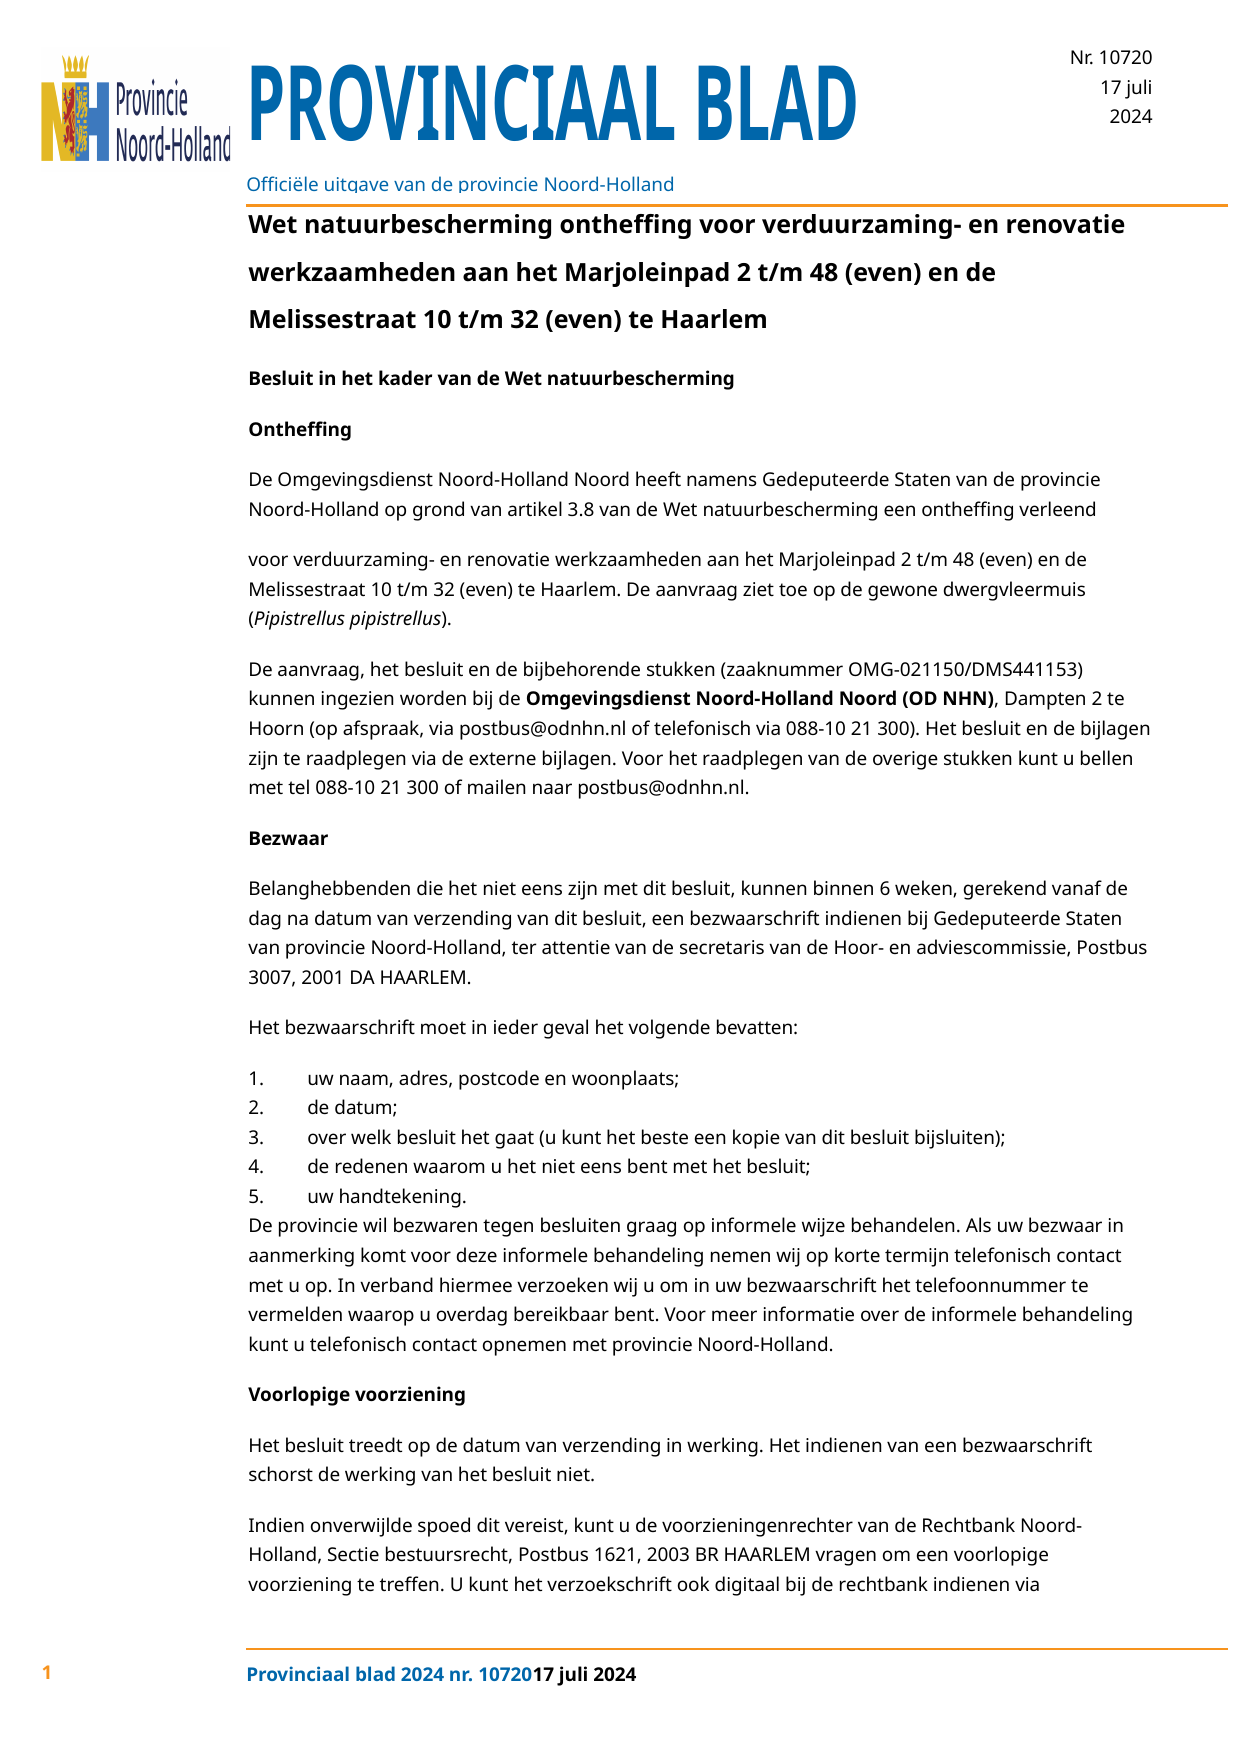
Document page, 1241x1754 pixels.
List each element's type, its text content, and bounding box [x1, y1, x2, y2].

text Het besluit treedt op de datum van verzending in werking. Het indienen van een bezwaarschrift schorst de werking van het besluit niet. [248, 1432, 1152, 1487]
text Het bezwaarschrift moet in ieder geval het volgende bevatten: [248, 1014, 1152, 1040]
text De Omgevingsdienst Noord-Holland Noord heeft namens Gedeputeerde Staten van de provincie Noord-Holland op grond van artikel 3.8 van de Wet natuurbescherming een ontheffing verleend [248, 466, 1152, 522]
text voor verduurzaming- en renovatie werkzaamheden aan het Marjoleinpad 2 t/m 48 (even) en de Melissestraat 10 t/m 32 (even) te Haarlem. De aanvraag ziet toe op de gewone dwergvleermuis (Pipistrellus pipistrellus). [248, 546, 1152, 631]
text Belanghebbenden die het niet eens zijn met dit besluit, kunnen binnen 6 weken, gerekend vanaf de dag na datum van verzending van dit besluit, een bezwaarschrift indienen bij Gedeputeerde Staten van provincie Noord-Holland, ter attentie van de secretaris van de Hoor- en adviescommissie, Postbus 3007, 2001 DA HAARLEM. [248, 875, 1152, 989]
text Besluit in het kader van de Wet natuurbescherming [248, 366, 1152, 391]
list de datum; [248, 1094, 1152, 1120]
list uw handtekening. [248, 1183, 1152, 1209]
text De provincie wil bezwaren tegen besluiten graag op informele wijze behandelen. Als uw bezwaar in aanmerking komt voor deze informele behandeling nemen wij op korte termijn telefonisch contact met u op. In verband hiermee verzoeken wij u om in uw bezwaarschrift het telefoonnummer te vermelden waarop u overdag bereikbaar bent. Voor meer informatie over de informele behandeling kunt u telefonisch contact opnemen met provincie Noord-Holland. [248, 1213, 1152, 1357]
list de redenen waarom u het niet eens bent met het besluit; [248, 1153, 1152, 1179]
picture [41, 47, 231, 172]
text Wet natuurbescherming ontheffing voor verduurzaming- en renovatie werkzaamheden aan het Marjoleinpad 2 t/m 48 (even) en de Melissestraat 10 t/m 32 (even) te Haarlem [248, 207, 1152, 336]
list uw naam, adres, postcode en woonplaats; [248, 1065, 1152, 1090]
list over welk besluit het gaat (u kunt het beste een kopie van dit besluit bijsluiten); [248, 1124, 1152, 1149]
text Voorlopige voorziening [248, 1381, 1152, 1407]
text De aanvraag, het besluit en de bijbehorende stukken (zaaknummer OMG-021150/DMS441153) kunnen ingezien worden bij de Omgevingsdienst Noord-Holland Noord (OD NHN), Dampten 2 te Hoorn (op afspraak, via postbus@odnhn.nl of telefonisch via 088-10 21 300). Het besluit en de bijlagen zijn te raadplegen via de externe bijlagen. Voor het raadplegen van de overige stukken kunt u bellen met tel 088-10 21 300 of mailen naar postbus@odnhn.nl. [248, 656, 1152, 800]
text Bezwaar [248, 825, 1152, 850]
text Indien onverwijlde spoed dit vereist, kunt u de voorzieningenrechter van de Rechtbank Noord-Holland, Sectie bestuursrecht, Postbus 1621, 2003 BR HAARLEM vragen om een voorlopige voorziening te treffen. U kunt het verzoekschrift ook digitaal bij de rechtbank indienen via [248, 1512, 1152, 1597]
text Ontheffing [248, 416, 1152, 442]
